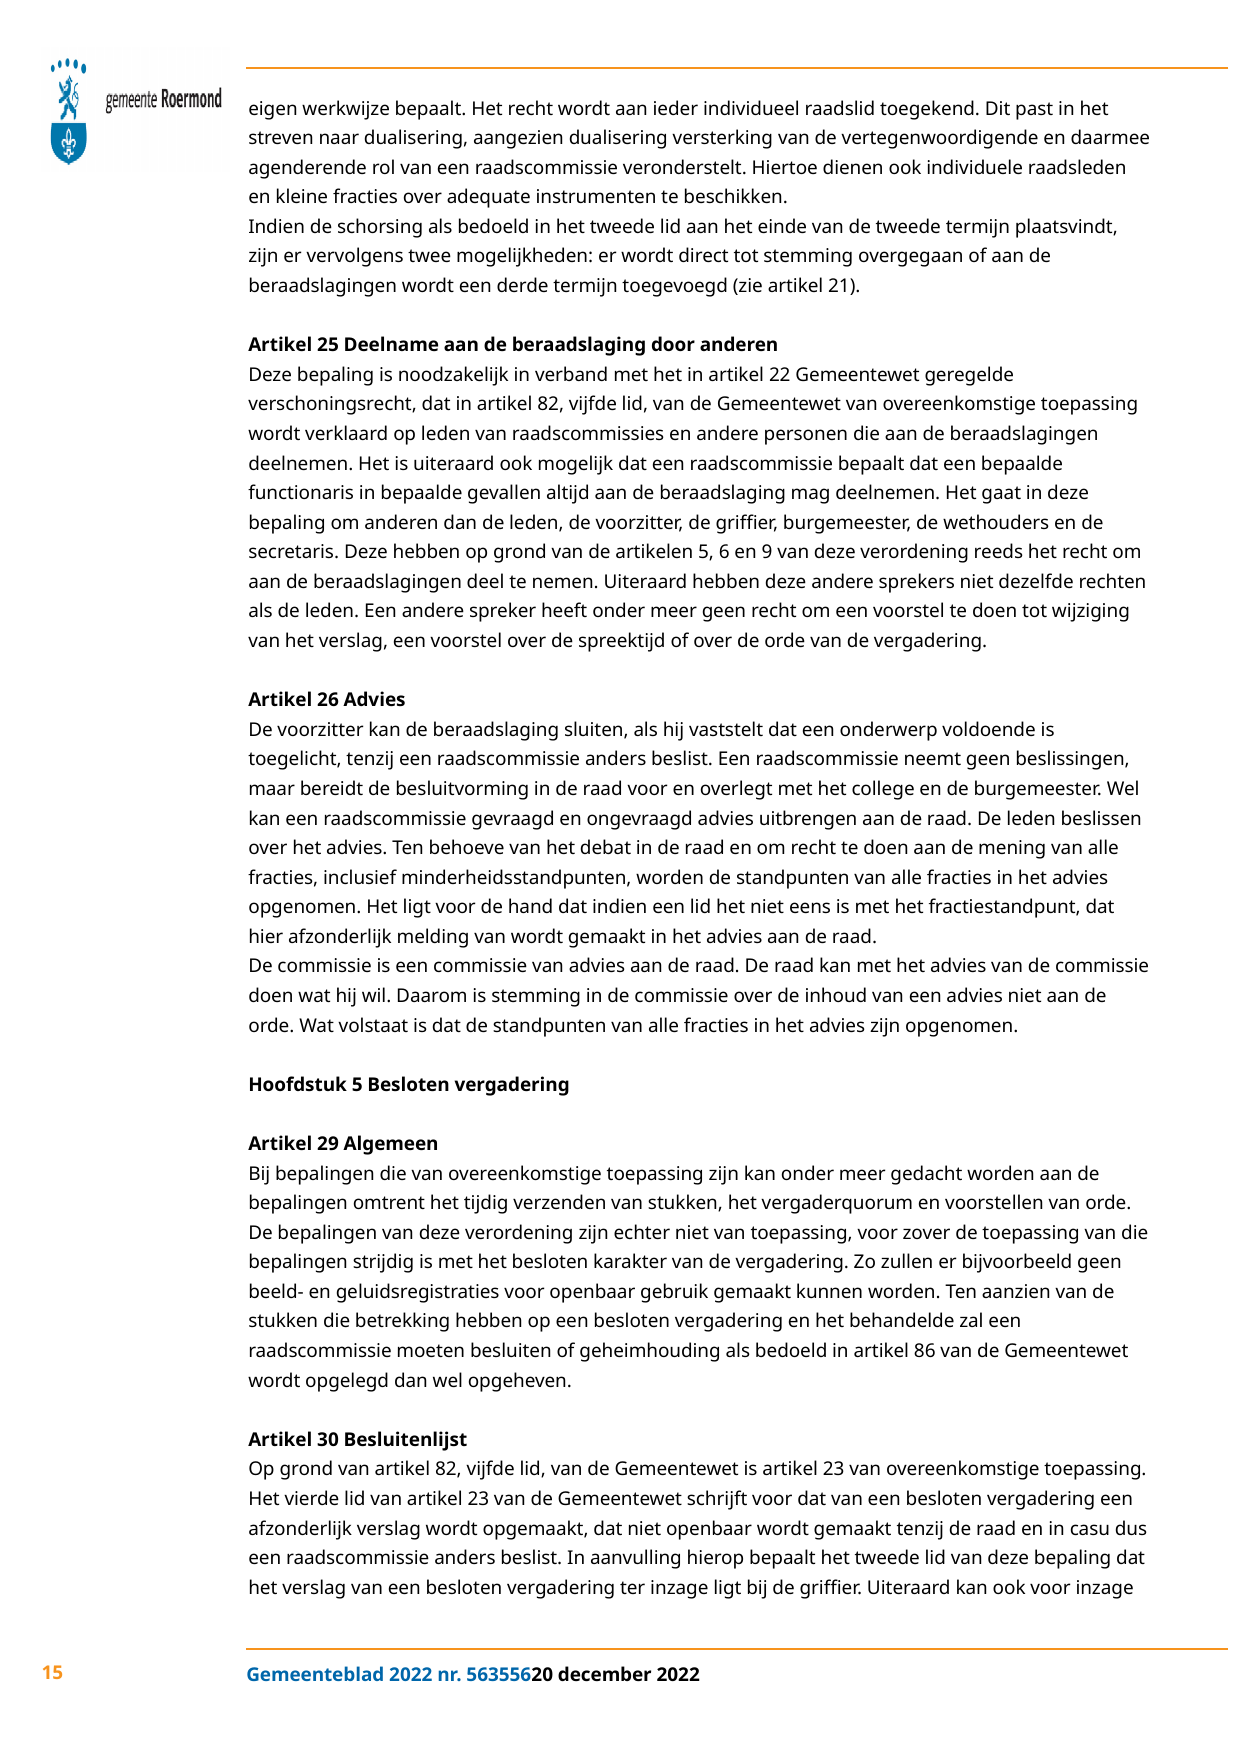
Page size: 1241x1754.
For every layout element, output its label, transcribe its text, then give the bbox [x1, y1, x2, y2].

text Artikel 29 Algemeen [248, 1130, 1152, 1156]
text De voorzitter kan de beraadslaging sluiten, als hij vaststelt dat een onderwerp voldoende is toegelicht, tenzij een raadscommissie anders beslist. Een raadscommissie neemt geen beslissingen, maar bereidt de besluitvorming in de raad voor en overlegt met het college en de burgemeester. Wel kan een raadscommissie gevraagd en ongevraagd advies uitbrengen aan de raad. De leden beslissen over het advies. Ten behoeve van het debat in de raad en om recht te doen aan de mening van alle fracties, inclusief minderheidsstandpunten, worden de standpunten van alle fracties in het advies opgenomen. Het ligt voor de hand dat indien een lid het niet eens is met het fractiestandpunt, dat hier afzonderlijk melding van wordt gemaakt in het advies aan de raad. [248, 716, 1152, 949]
text De commissie is een commissie van advies aan de raad. De raad kan met het advies van de commissie doen wat hij wil. Daarom is stemming in de commissie over de inhoud van een advies niet aan de orde. Wat volstaat is dat de standpunten van alle fracties in het advies zijn opgenomen. [248, 953, 1152, 1038]
text Bij bepalingen die van overeenkomstige toepassing zijn kan onder meer gedacht worden aan de bepalingen omtrent het tijdig verzenden van stukken, het vergaderquorum en voorstellen van orde. De bepalingen van deze verordening zijn echter niet van toepassing, voor zover de toepassing van die bepalingen strijdig is met het besloten karakter van de vergadering. Zo zullen er bijvoorbeeld geen beeld- en geluidsregistraties voor openbaar gebruik gemaakt kunnen worden. Ten aanzien van de stukken die betrekking hebben op een besloten vergadering en het behandelde zal een raadscommissie moeten besluiten of geheimhouding als bedoeld in artikel 86 van de Gemeentewet wordt opgelegd dan wel opgeheven. [248, 1160, 1152, 1393]
text Op grond van artikel 82, vijfde lid, van de Gemeentewet is artikel 23 van overeenkomstige toepassing. Het vierde lid van artikel 23 van de Gemeentewet schrijft voor dat van een besloten vergadering een afzonderlijk verslag wordt opgemaakt, dat niet openbaar wordt gemaakt tenzij de raad en in casu dus een raadscommissie anders beslist. In aanvulling hierop bepaalt het tweede lid van deze bepaling dat het verslag van een besloten vergadering ter inzage ligt bij de griffier. Uiteraard kan ook voor inzage [248, 1456, 1152, 1600]
text eigen werkwijze bepaalt. Het recht wordt aan ieder individueel raadslid toegekend. Dit past in het streven naar dualisering, aangezien dualisering versterking van de vertegenwoordigende en daarmee agenderende rol van een raadscommissie veronderstelt. Hiertoe dienen ook individuele raadsleden en kleine fracties over adequate instrumenten te beschikken. [248, 95, 1152, 209]
text Artikel 30 Besluitenlijst [248, 1426, 1152, 1452]
text Hoofdstuk 5 Besloten vergadering [248, 1071, 1152, 1097]
text Artikel 26 Advies [248, 686, 1152, 712]
text Deze bepaling is noodzakelijk in verband met het in artikel 22 Gemeentewet geregelde verschoningsrecht, dat in artikel 82, vijfde lid, van de Gemeentewet van overeenkomstige toepassing wordt verklaard op leden van raadscommissies en andere personen die aan de beraadslagingen deelnemen. Het is uiteraard ook mogelijk dat een raadscommissie bepaalt dat een bepaalde functionaris in bepaalde gevallen altijd aan de beraadslaging mag deelnemen. Het gaat in deze bepaling om anderen dan de leden, de voorzitter, de griffier, burgemeester, de wethouders en de secretaris. Deze hebben op grond van de artikelen 5, 6 en 9 van deze verordening reeds het recht om aan de beraadslagingen deel te nemen. Uiteraard hebben deze andere sprekers niet dezelfde rechten als de leden. Een andere spreker heeft onder meer geen recht om een voorstel te doen tot wijziging van het verslag, een voorstel over de spreektijd of over de orde van de vergadering. [248, 361, 1152, 653]
text Artikel 25 Deelname aan de beraadslaging door anderen [248, 331, 1152, 357]
text Indien de schorsing als bedoeld in het tweede lid aan het einde van de tweede termijn plaatsvindt, zijn er vervolgens twee mogelijkheden: er wordt direct tot stemming overgegaan of aan de beraadslagingen wordt een derde termijn toegevoegd (zie artikel 21). [248, 213, 1152, 298]
picture [41, 47, 231, 172]
